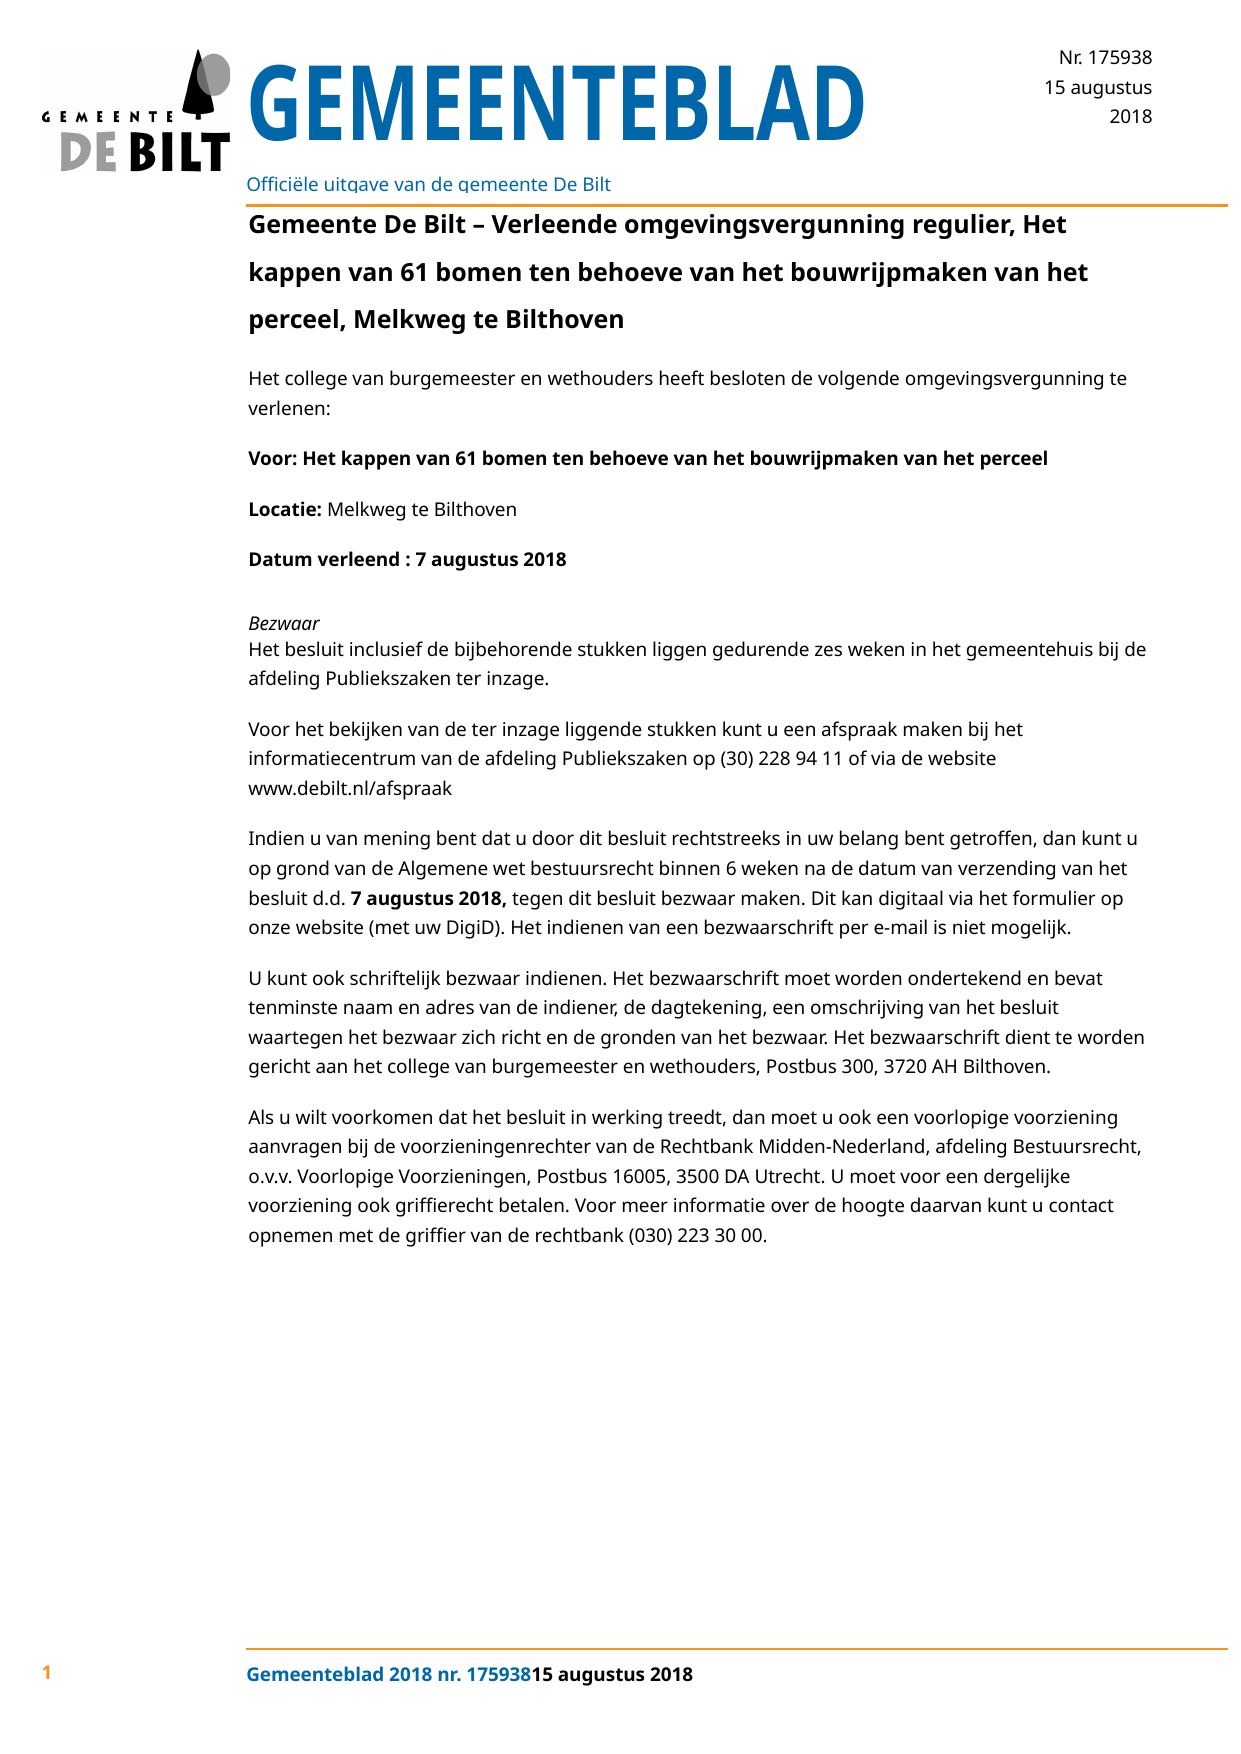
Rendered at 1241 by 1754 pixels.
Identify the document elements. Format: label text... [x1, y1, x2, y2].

text Indien u van mening bent dat u door dit besluit rechtstreeks in uw belang bent getroffen, dan kunt u op grond van de Algemene wet bestuursrecht binnen 6 weken na de datum van verzending van het besluit d.d. 7 augustus 2018, tegen dit besluit bezwaar maken. Dit kan digitaal via het formulier op onze website (met uw DigiD). Het indienen van een bezwaarschrift per e-mail is niet mogelijk. [248, 826, 1152, 940]
text Bezwaar [248, 610, 1152, 636]
text Locatie: Melkweg te Bilthoven [248, 496, 1152, 522]
text Gemeente De Bilt – Verleende omgevingsvergunning regulier, Het kappen van 61 bomen ten behoeve van het bouwrijpmaken van het perceel, Melkweg te Bilthoven [248, 207, 1152, 336]
text Voor: Het kappen van 61 bomen ten behoeve van het bouwrijpmaken van het perceel [248, 446, 1152, 471]
text Het college van burgemeester en wethouders heeft besloten de volgende omgevingsvergunning te verlenen: [248, 366, 1152, 421]
text Als u wilt voorkomen dat het besluit in werking treedt, dan moet u ook een voorlopige voorziening aanvragen bij de voorzieningenrechter van de Rechtbank Midden-Nederland, afdeling Bestuursrecht, o.v.v. Voorlopige Voorzieningen, Postbus 16005, 3500 DA Utrecht. U moet voor een dergelijke voorziening ook griffierecht betalen. Voor meer informatie over de hoogte daarvan kunt u contact opnemen met de griffier van de rechtbank (030) 223 30 00. [248, 1104, 1152, 1248]
text Voor het bekijken van de ter inzage liggende stukken kunt u een afspraak maken bij het informatiecentrum van de afdeling Publiekszaken op (30) 228 94 11 of via de website www.debilt.nl/afspraak [248, 716, 1152, 801]
text Het besluit inclusief de bijbehorende stukken liggen gedurende zes weken in het gemeentehuis bij de afdeling Publiekszaken ter inzage. [248, 636, 1152, 691]
picture [41, 47, 231, 172]
text U kunt ook schriftelijk bezwaar indienen. Het bezwaarschrift moet worden ondertekend en bevat tenminste naam en adres van de indiener, de dagtekening, een omschrijving van het besluit waartegen het bezwaar zich richt en de gronden van het bezwaar. Het bezwaarschrift dient te worden gericht aan het college van burgemeester en wethouders, Postbus 300, 3720 AH Bilthoven. [248, 965, 1152, 1079]
text Datum verleend : 7 augustus 2018 [248, 546, 1152, 572]
